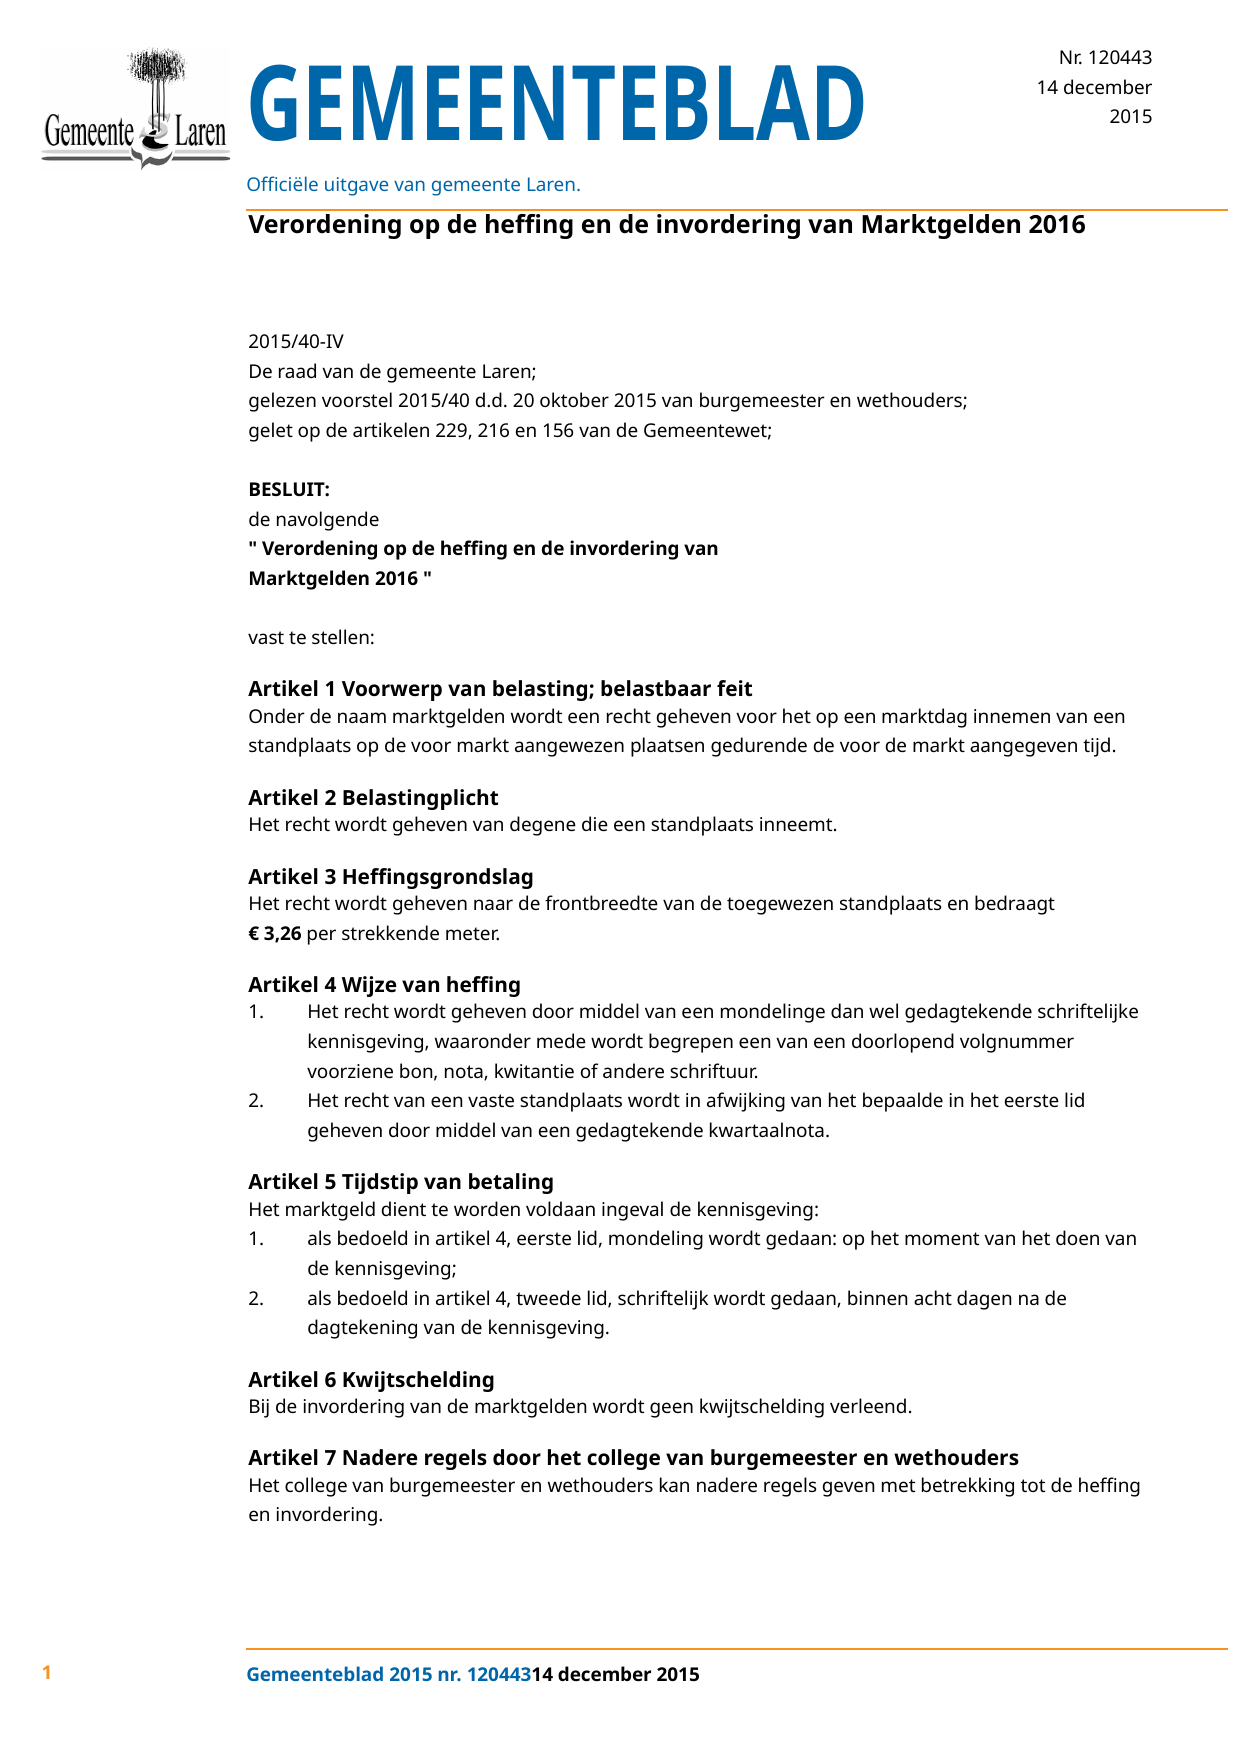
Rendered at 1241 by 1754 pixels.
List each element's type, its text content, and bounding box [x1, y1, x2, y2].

text Verordening op de heffing en de invordering van Marktgelden 2016 [248, 211, 1152, 241]
text Artikel 1 Voorwerp van belasting; belastbaar feit [248, 674, 1152, 703]
text vast te stellen: [248, 624, 1152, 650]
text Artikel 4 Wijze van heffing [248, 970, 1152, 999]
text Artikel 7 Nadere regels door het college van burgemeester en wethouders [248, 1443, 1152, 1472]
list als bedoeld in artikel 4, eerste lid, mondeling wordt gedaan: op het moment van het doen van de kennisgeving; [248, 1226, 1152, 1281]
text Marktgelden 2016 " [248, 565, 1152, 591]
text De raad van de gemeente Laren; [248, 358, 1152, 384]
text Het college van burgemeester en wethouders kan nadere regels geven met betrekking tot de heffing en invordering. [248, 1472, 1152, 1527]
text Artikel 3 Heffingsgrondslag [248, 862, 1152, 890]
text gelezen voorstel 2015/40 d.d. 20 oktober 2015 van burgemeester en wethouders; [248, 387, 1152, 413]
text € 3,26 per strekkende meter. [248, 920, 1152, 946]
text Bij de invordering van de marktgelden wordt geen kwijtschelding verleend. [248, 1393, 1152, 1419]
text Het recht wordt geheven van degene die een standplaats inneemt. [248, 811, 1152, 837]
text de navolgende [248, 506, 1152, 532]
text Onder de naam marktgelden wordt een recht geheven voor het op een marktdag innemen van een standplaats op de voor markt aangewezen plaatsen gedurende de voor de markt aangegeven tijd. [248, 703, 1152, 758]
text 2015/40-IV [248, 328, 1152, 354]
text BESLUIT: [248, 476, 1152, 502]
list Het recht van een vaste standplaats wordt in afwijking van het bepaalde in het eerste lid geheven door middel van een gedagtekende kwartaalnota. [248, 1087, 1152, 1143]
text Artikel 2 Belastingplicht [248, 783, 1152, 811]
list Het recht wordt geheven door middel van een mondelinge dan wel gedagtekende schriftelijke kennisgeving, waaronder mede wordt begrepen een van een doorlopend volgnummer voorziene bon, nota, kwitantie of andere schriftuur. [248, 999, 1152, 1084]
text Artikel 5 Tijdstip van betaling [248, 1167, 1152, 1196]
text " Verordening op de heffing en de invordering van [248, 535, 1152, 561]
text Het recht wordt geheven naar de frontbreedte van de toegewezen standplaats en bedraagt [248, 890, 1152, 916]
picture [41, 47, 231, 172]
list als bedoeld in artikel 4, tweede lid, schriftelijk wordt gedaan, binnen acht dagen na de dagtekening van de kennisgeving. [248, 1285, 1152, 1340]
text gelet op de artikelen 229, 216 en 156 van de Gemeentewet; [248, 417, 1152, 443]
text Het marktgeld dient te worden voldaan ingeval de kennisgeving: [248, 1196, 1152, 1222]
text Artikel 6 Kwijtschelding [248, 1365, 1152, 1393]
